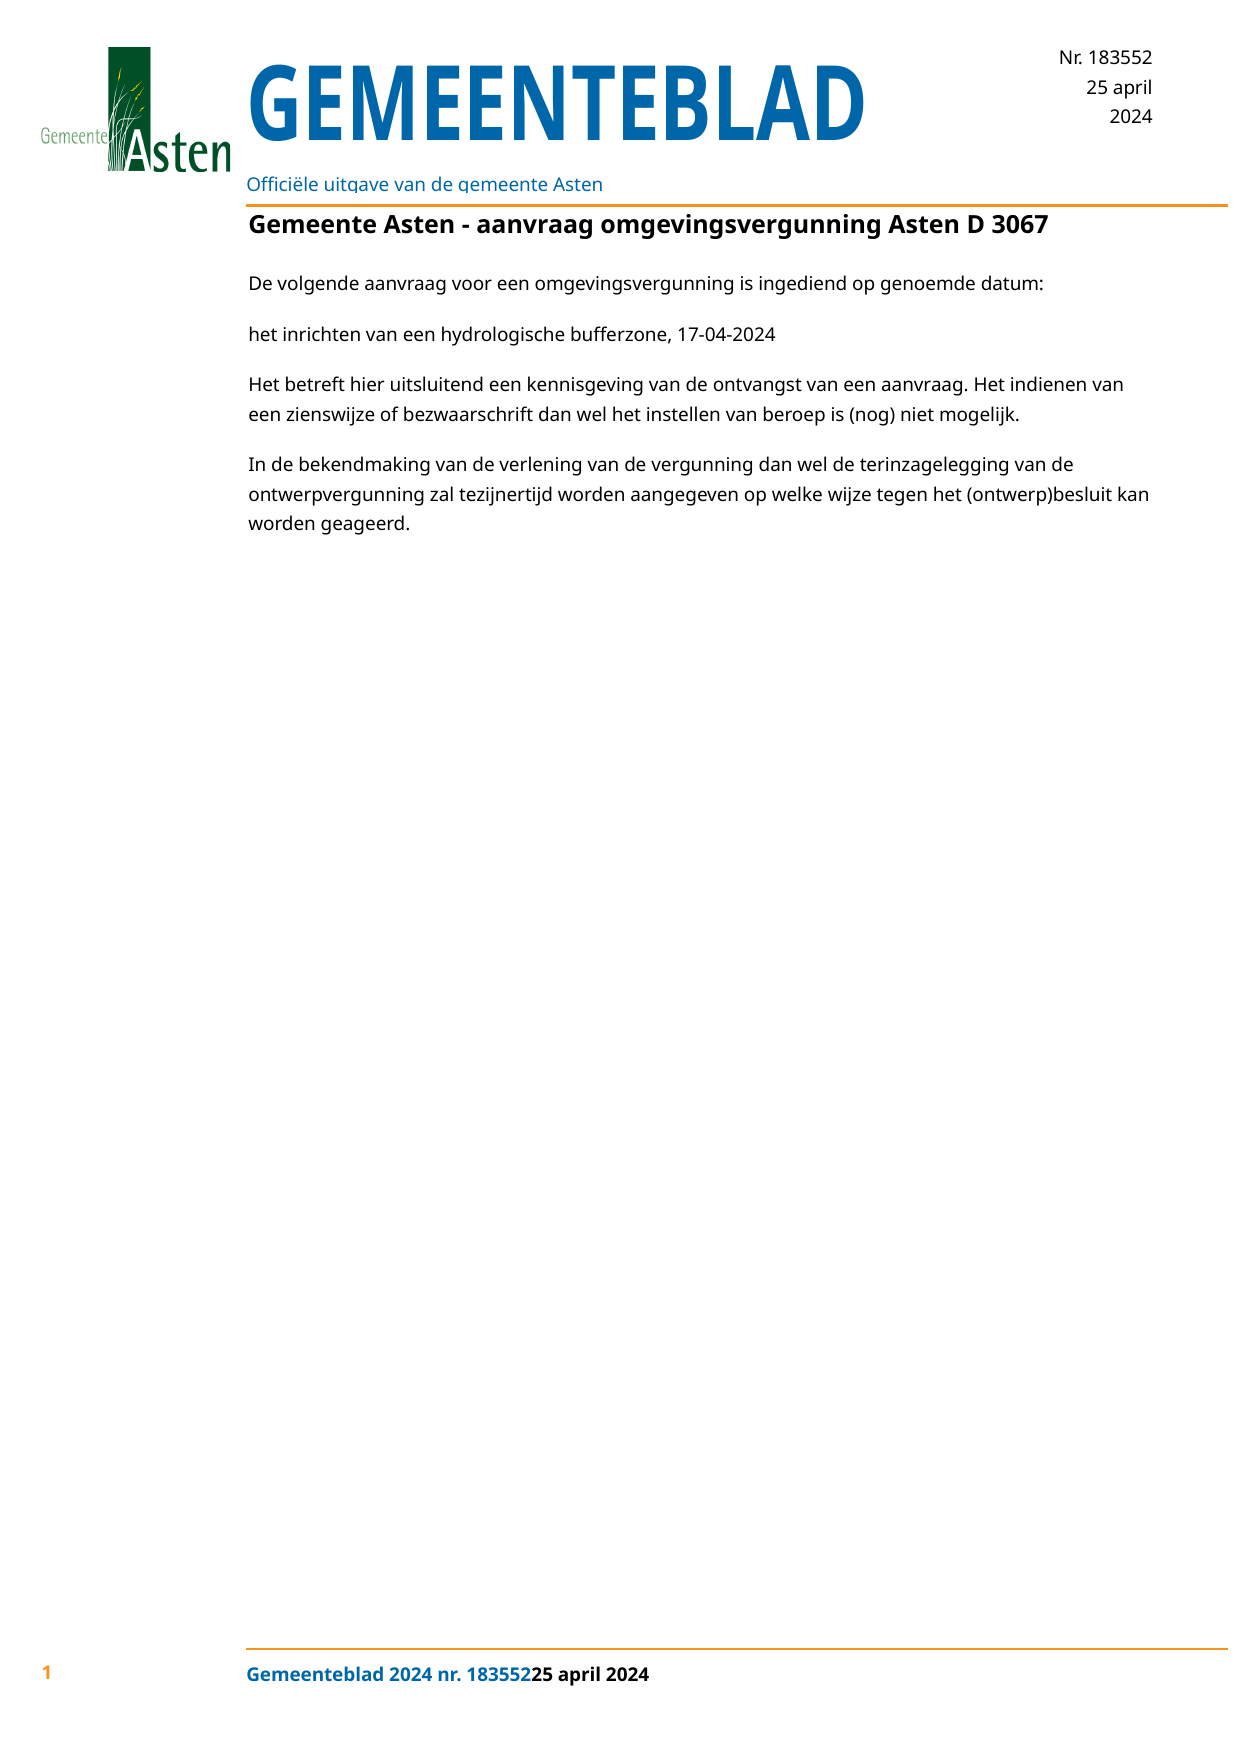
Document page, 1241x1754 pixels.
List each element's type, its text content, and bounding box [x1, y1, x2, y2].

picture [41, 47, 231, 172]
text Het betreft hier uitsluitend een kennisgeving van de ontvangst van een aanvraag. Het indienen van een zienswijze of bezwaarschrift dan wel het instellen van beroep is (nog) niet mogelijk. [248, 371, 1152, 426]
text De volgende aanvraag voor een omgevingsvergunning is ingediend op genoemde datum: [248, 270, 1152, 296]
text In de bekendmaking van de verlening van de vergunning dan wel de terinzagelegging van de ontwerpvergunning zal tezijnertijd worden aangegeven op welke wijze tegen het (ontwerp)besluit kan worden geageerd. [248, 451, 1152, 536]
text Gemeente Asten - aanvraag omgevingsvergunning Asten D 3067 [248, 207, 1152, 241]
text het inrichten van een hydrologische bufferzone, 17-04-2024 [248, 321, 1152, 346]
